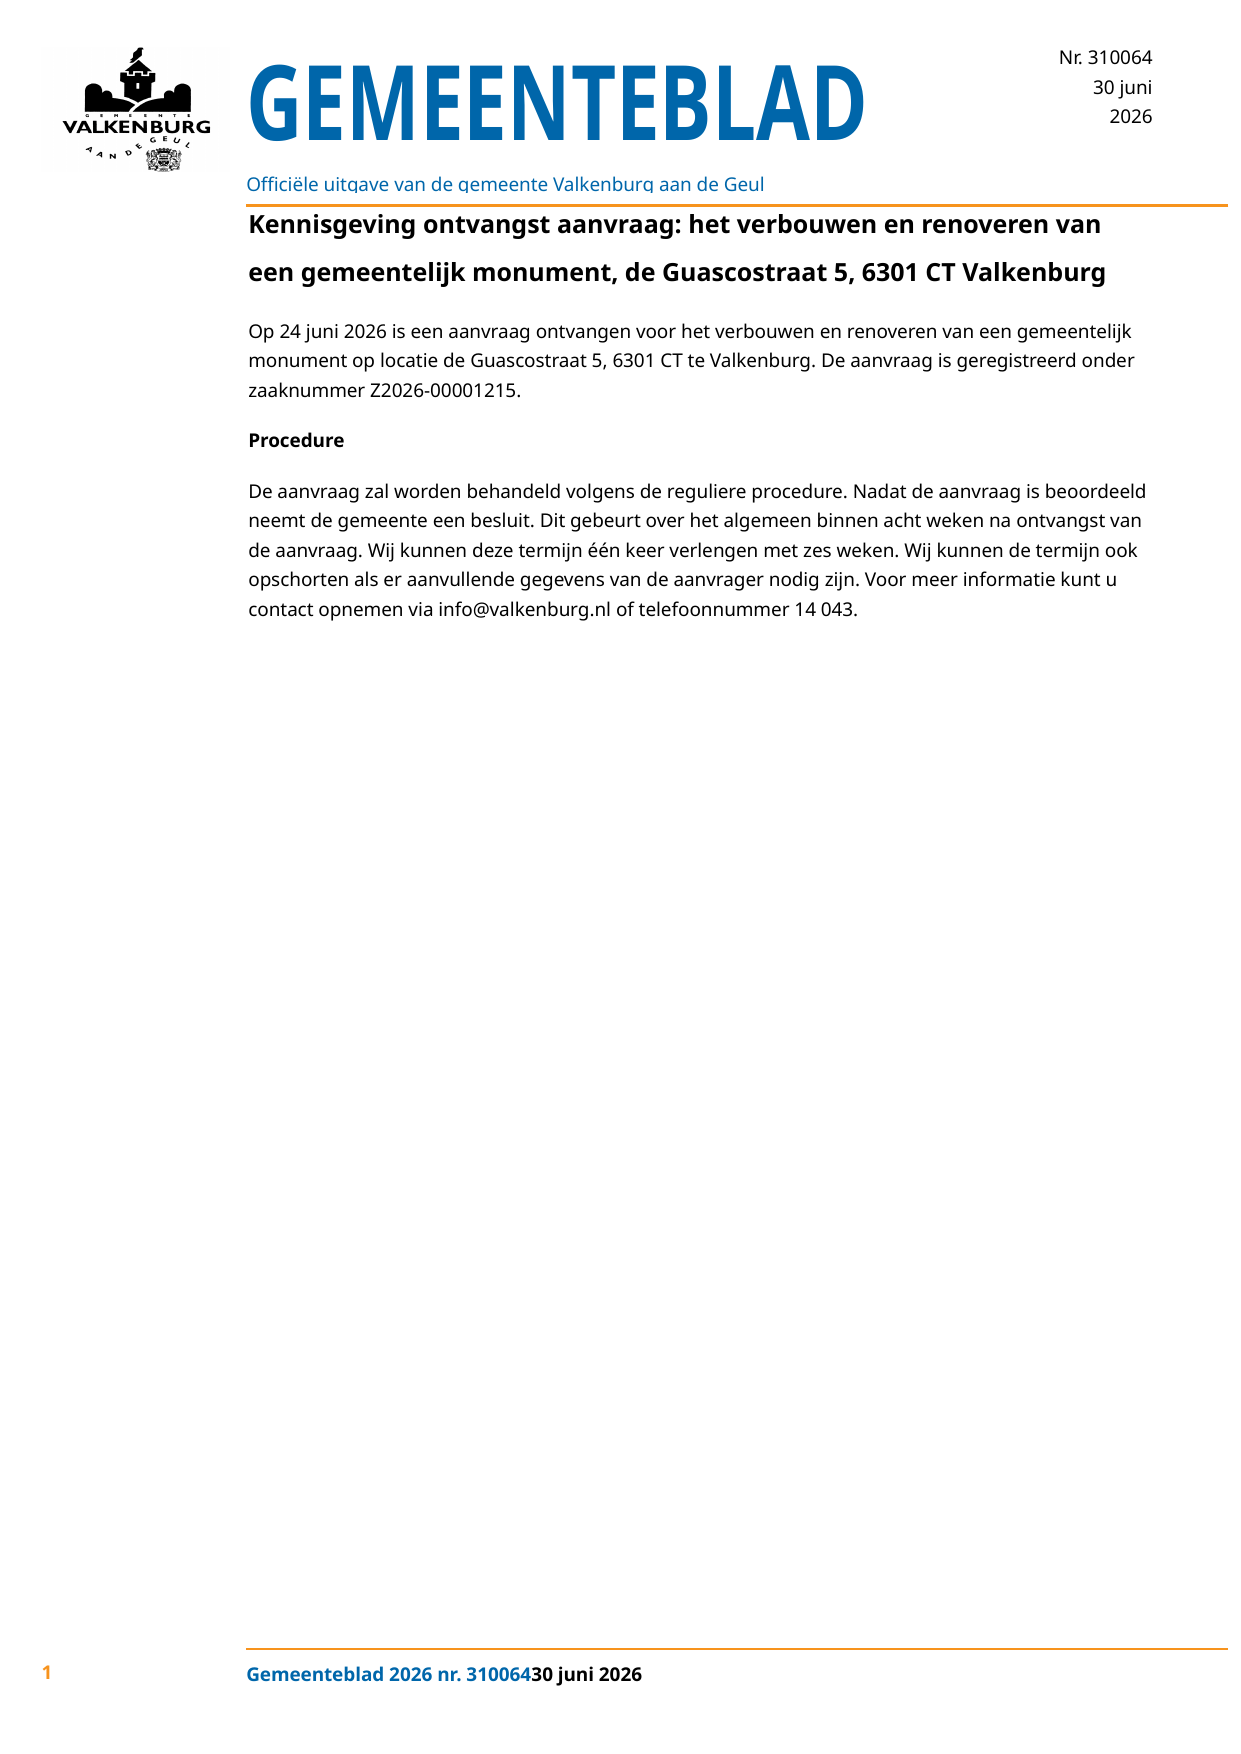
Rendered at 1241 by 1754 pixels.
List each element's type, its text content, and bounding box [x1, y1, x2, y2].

text Op 24 juni 2026 is een aanvraag ontvangen voor het verbouwen en renoveren van een gemeentelijk monument op locatie de Guascostraat 5, 6301 CT te Valkenburg. De aanvraag is geregistreerd onder zaaknummer Z2026-00001215. [248, 318, 1152, 403]
text De aanvraag zal worden behandeld volgens de reguliere procedure. Nadat de aanvraag is beoordeeld neemt de gemeente een besluit. Dit gebeurt over het algemeen binnen acht weken na ontvangst van de aanvraag. Wij kunnen deze termijn één keer verlengen met zes weken. Wij kunnen de termijn ook opschorten als er aanvullende gegevens van de aanvrager nodig zijn. Voor meer informatie kunt u contact opnemen via info@valkenburg.nl of telefoonnummer 14 043. [248, 478, 1152, 622]
text Kennisgeving ontvangst aanvraag: het verbouwen en renoveren van een gemeentelijk monument, de Guascostraat 5, 6301 CT Valkenburg [248, 207, 1152, 288]
text Procedure [248, 427, 1152, 453]
picture [41, 47, 231, 172]
